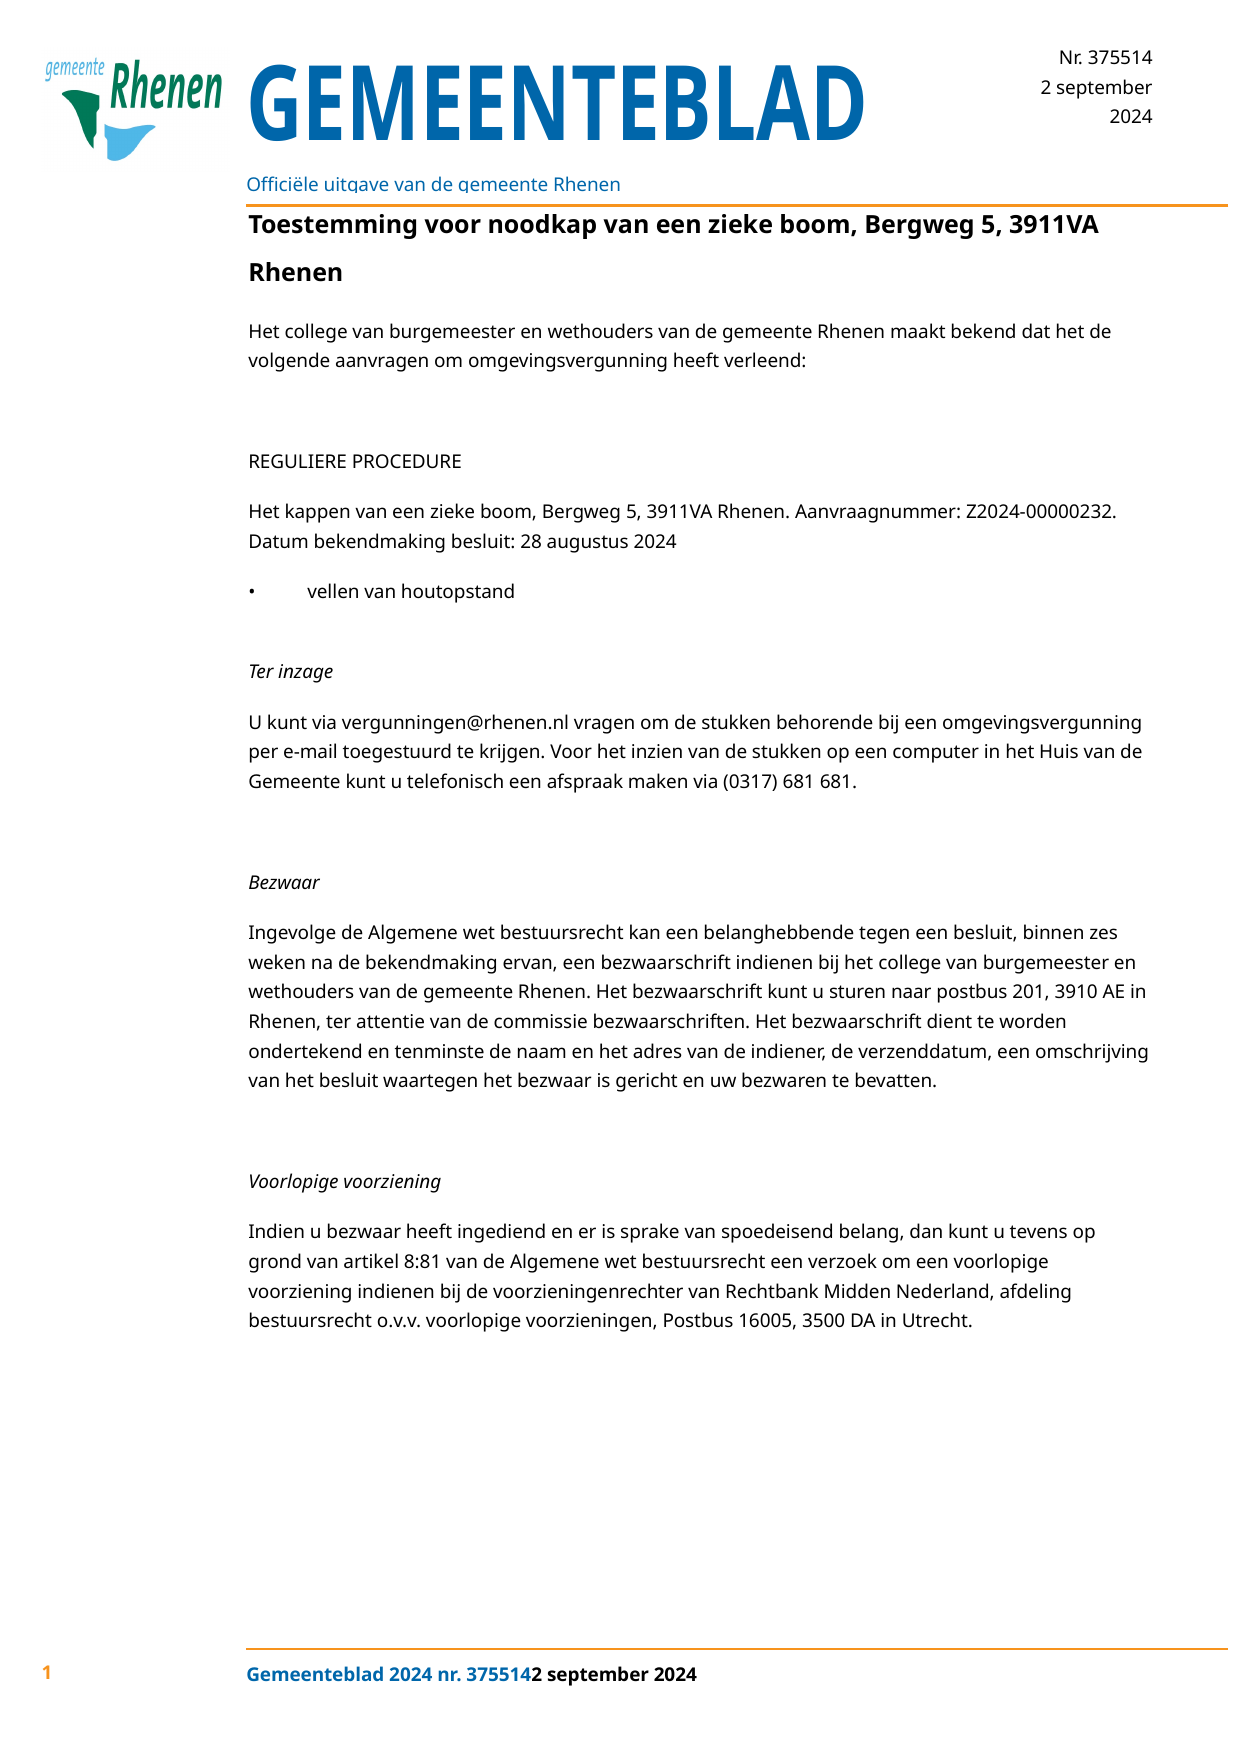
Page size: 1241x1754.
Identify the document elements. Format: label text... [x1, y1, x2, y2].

text REGULIERE PROCEDURE [248, 448, 1152, 474]
text Het kappen van een zieke boom, Bergweg 5, 3911VA Rhenen. Aanvraagnummer: Z2024-00000232. Datum bekendmaking besluit: 28 augustus 2024 [248, 499, 1152, 554]
text Toestemming voor noodkap van een zieke boom, Bergweg 5, 3911VA Rhenen [248, 207, 1152, 288]
text Het college van burgemeester en wethouders van de gemeente Rhenen maakt bekend dat het de volgende aanvragen om omgevingsvergunning heeft verleend: [248, 318, 1152, 373]
text U kunt via vergunningen@rhenen.nl vragen om de stukken behorende bij een omgevingsvergunning per e-mail toegestuurd te krijgen. Voor het inzien van de stukken op een computer in het Huis van de Gemeente kunt u telefonisch een afspraak maken via (0317) 681 681. [248, 709, 1152, 794]
text Ingevolge de Algemene wet bestuursrecht kan een belanghebbende tegen een besluit, binnen zes weken na de bekendmaking ervan, een bezwaarschrift indienen bij het college van burgemeester en wethouders van de gemeente Rhenen. Het bezwaarschrift kunt u sturen naar postbus 201, 3910 AE in Rhenen, ter attentie van de commissie bezwaarschriften. Het bezwaarschrift dient te worden ondertekend en tenminste de naam en het adres van de indiener, de verzenddatum, een omschrijving van het besluit waartegen het bezwaar is gericht en uw bezwaren te bevatten. [248, 919, 1152, 1093]
picture [41, 47, 231, 172]
text Bezwaar [248, 869, 1152, 895]
list vellen van houtopstand [248, 579, 1152, 604]
text Indien u bezwaar heeft ingediend en er is sprake van spoedeisend belang, dan kunt u tevens op grond van artikel 8:81 van de Algemene wet bestuursrecht een verzoek om een voorlopige voorziening indienen bij de voorzieningenrechter van Rechtbank Midden Nederland, afdeling bestuursrecht o.v.v. voorlopige voorzieningen, Postbus 16005, 3500 DA in Utrecht. [248, 1219, 1152, 1333]
text Ter inzage [248, 659, 1152, 684]
text Voorlopige voorziening [248, 1168, 1152, 1194]
